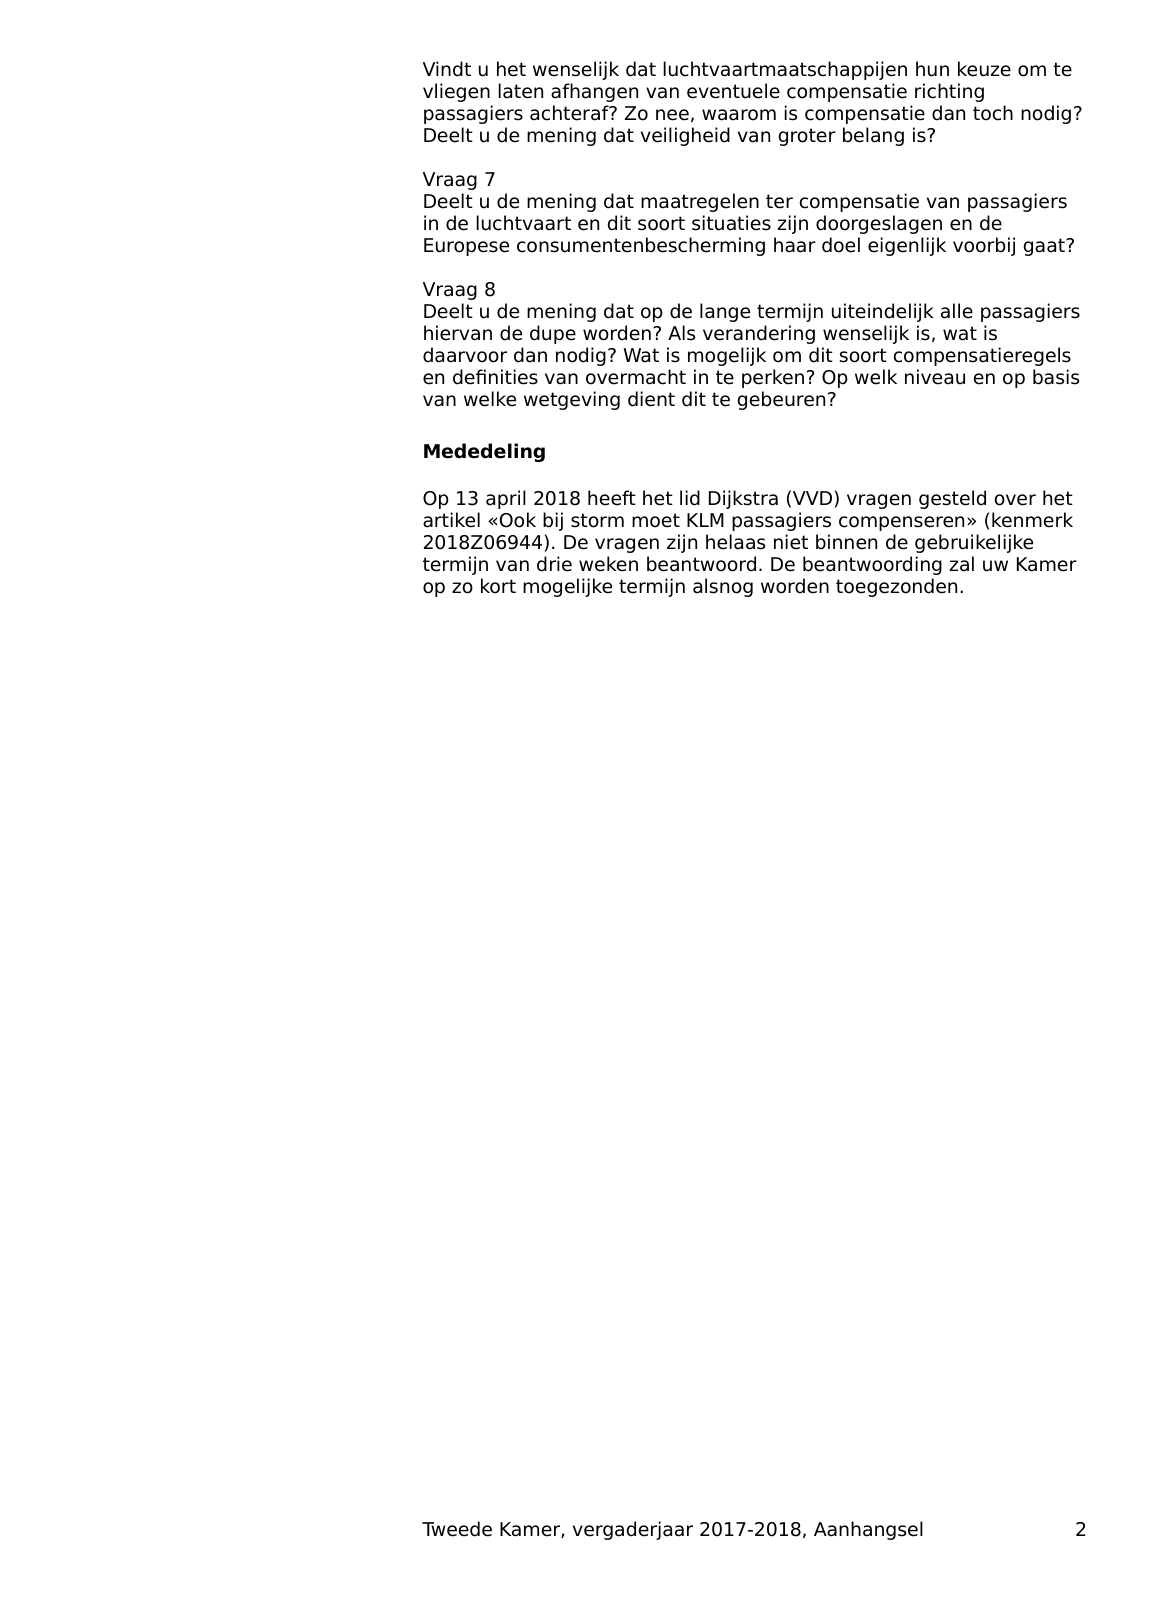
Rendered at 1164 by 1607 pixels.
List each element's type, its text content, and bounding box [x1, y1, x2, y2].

text Vindt u het wenselijk dat luchtvaartmaatschappijen hun keuze om te vliegen laten afhangen van eventuele compensatie richting passagiers achteraf? Zo nee, waarom is compensatie dan toch nodig? Deelt u de mening dat veiligheid van groter belang is? [422, 59, 1087, 147]
text Deelt u de mening dat maatregelen ter compensatie van passagiers in de luchtvaart en dit soort situaties zijn doorgeslagen en de Europese consumentenbescherming haar doel eigenlijk voorbij gaat? [422, 191, 1087, 257]
text Deelt u de mening dat op de lange termijn uiteindelijk alle passagiers hiervan de dupe worden? Als verandering wenselijk is, wat is daarvoor dan nodig? Wat is mogelijk om dit soort compensatieregels en definities van overmacht in te perken? Op welk niveau en op basis van welke wetgeving dient dit te gebeuren? [422, 301, 1087, 411]
text Vraag 8 [422, 279, 1087, 301]
subtitle Mededeling [422, 441, 1087, 463]
text Vraag 7 [422, 169, 1087, 191]
text Op 13 april 2018 heeft het lid Dijkstra (VVD) vragen gesteld over het artikel «Ook bij storm moet KLM passagiers compenseren» (kenmerk 2018Z06944). De vragen zijn helaas niet binnen de gebruikelijke termijn van drie weken beantwoord. De beantwoording zal uw Kamer op zo kort mogelijke termijn alsnog worden toegezonden. [422, 488, 1087, 598]
